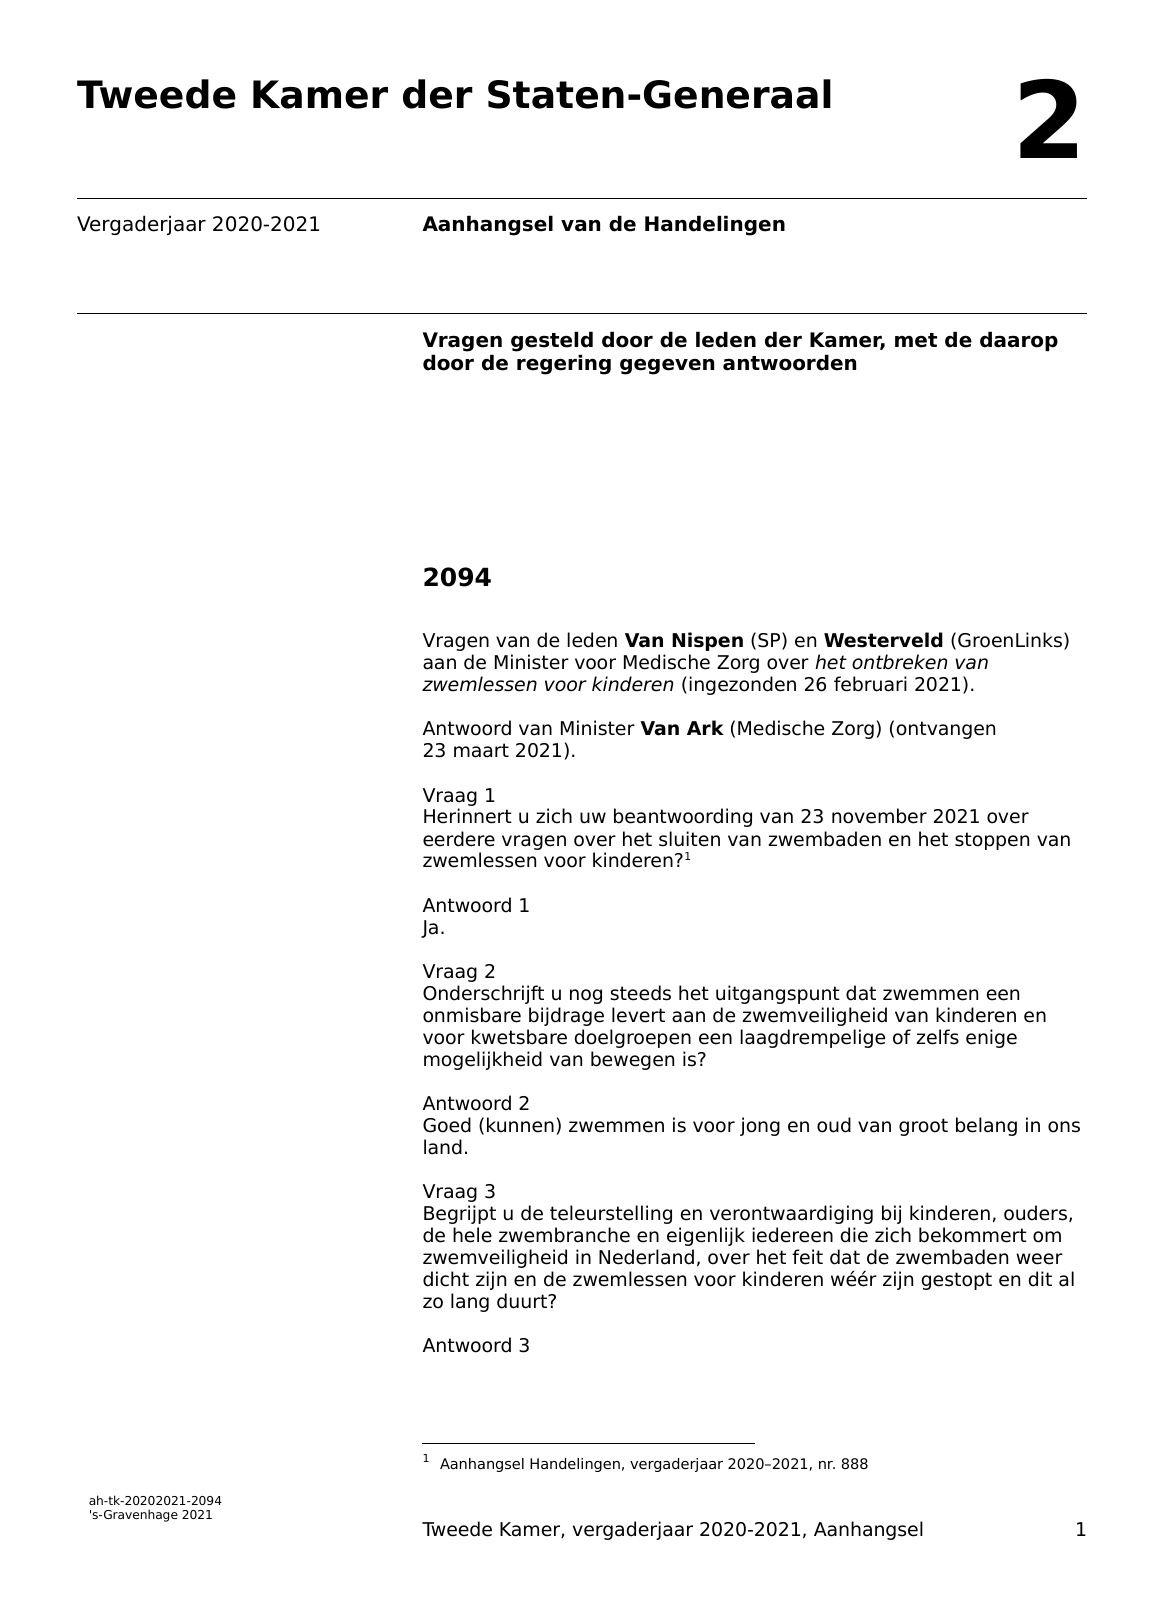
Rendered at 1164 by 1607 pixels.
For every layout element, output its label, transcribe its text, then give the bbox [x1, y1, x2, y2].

text Antwoord 2 [422, 1093, 1087, 1115]
text Vraag 2 [422, 961, 1087, 983]
text Onderschrijft u nog steeds het uitgangspunt dat zwemmen een onmisbare bijdrage levert aan de zwemveiligheid van kinderen en voor kwetsbare doelgroepen een laagdrempelige of zelfs enige mogelijkheid van bewegen is? [422, 983, 1087, 1071]
text Antwoord van Minister Van Ark (Medische Zorg) (ontvangen 23 maart 2021). [422, 718, 1087, 762]
table_cell [77, 314, 422, 375]
table_header 2 [886, 59, 1087, 198]
text ah-tk-20202021-2094 [88, 1494, 323, 1508]
text Begrijpt u de teleurstelling en verontwaardiging bij kinderen, ouders, de hele zwembranche en eigenlijk iedereen die zich bekommert om zwemveiligheid in Nederland, over het feit dat de zwembaden weer dicht zijn en de zwemlessen voor kinderen wéér zijn gestopt en dit al zo lang duurt? [422, 1203, 1087, 1313]
table_cell Vragen gesteld door de leden der Kamer, met de daarop door de regering gegeven antwoorden [422, 314, 1087, 375]
text Vraag 1 [422, 784, 1087, 806]
text 2094 [422, 563, 1087, 592]
text 's-Gravenhage 2021 [88, 1508, 323, 1522]
text Vraag 3 [422, 1181, 1087, 1203]
text Herinnert u zich uw beantwoording van 23 november 2021 over eerdere vragen over het sluiten van zwembaden en het stoppen van zwemlessen voor kinderen? [422, 806, 1087, 872]
text Antwoord 3 [422, 1335, 1087, 1357]
text Ja. [422, 917, 1087, 938]
text Goed (kunnen) zwemmen is voor jong en oud van groot belang in ons land. [422, 1115, 1087, 1159]
text Aanhangsel Handelingen, vergaderjaar 2020–2021, nr. 888 [422, 1452, 1087, 1474]
table_cell Vergaderjaar 2020-2021 [77, 199, 422, 313]
text Vragen van de leden Van Nispen (SP) en Westerveld (GroenLinks) aan de Minister voor Medische Zorg over het ontbreken van zwemlessen voor kinderen (ingezonden 26 februari 2021). [422, 630, 1087, 696]
table_header Tweede Kamer der Staten-Generaal [77, 59, 886, 198]
table_cell Aanhangsel van de Handelingen [422, 199, 1087, 313]
text Antwoord 1 [422, 894, 1087, 917]
